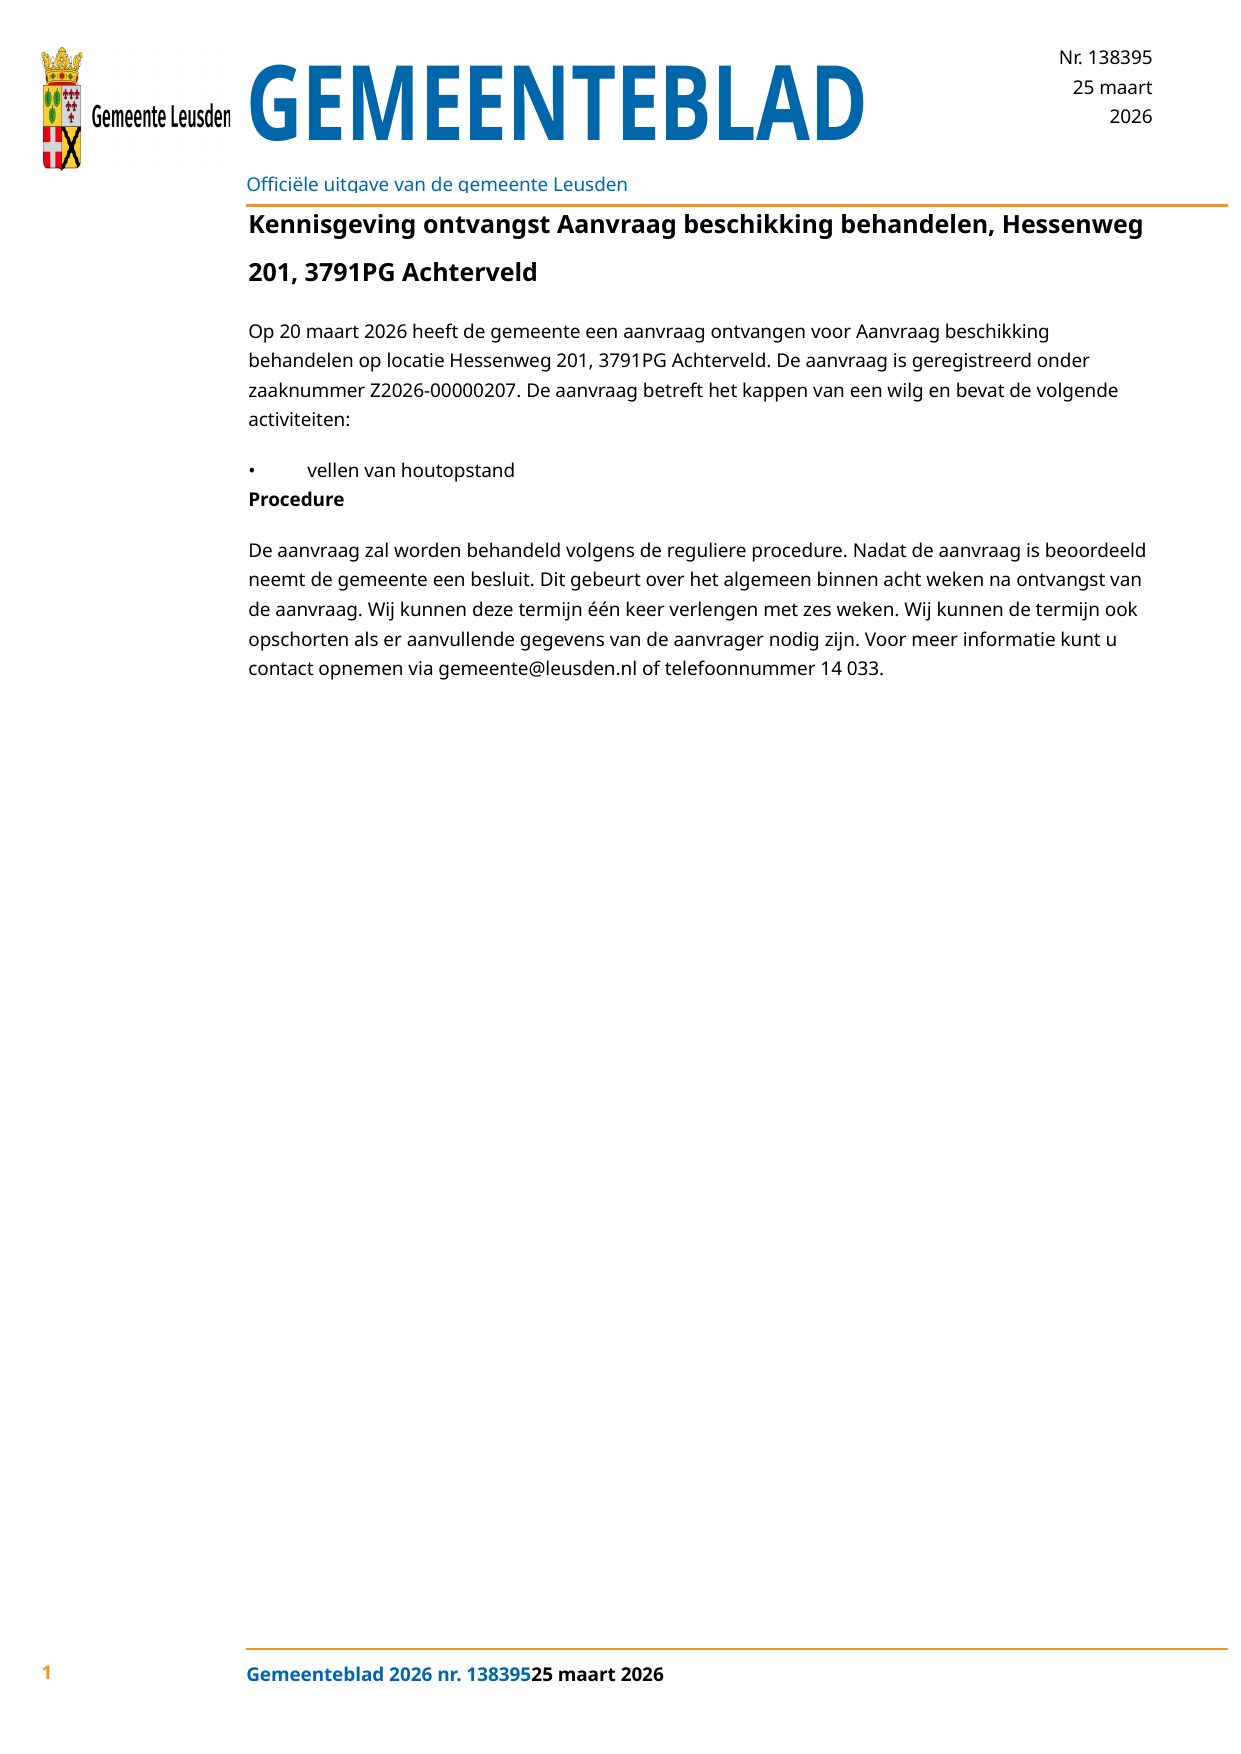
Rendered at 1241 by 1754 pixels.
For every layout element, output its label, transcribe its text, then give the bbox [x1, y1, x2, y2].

text Procedure [248, 487, 1152, 512]
text Kennisgeving ontvangst Aanvraag beschikking behandelen, Hessenweg 201, 3791PG Achterveld [248, 207, 1152, 288]
text Op 20 maart 2026 heeft de gemeente een aanvraag ontvangen voor Aanvraag beschikking behandelen op locatie Hessenweg 201, 3791PG Achterveld. De aanvraag is geregistreerd onder zaaknummer Z2026-00000207. De aanvraag betreft het kappen van een wilg en bevat de volgende activiteiten: [248, 318, 1152, 432]
list vellen van houtopstand [248, 457, 1152, 483]
text De aanvraag zal worden behandeld volgens de reguliere procedure. Nadat de aanvraag is beoordeeld neemt de gemeente een besluit. Dit gebeurt over het algemeen binnen acht weken na ontvangst van de aanvraag. Wij kunnen deze termijn één keer verlengen met zes weken. Wij kunnen de termijn ook opschorten als er aanvullende gegevens van de aanvrager nodig zijn. Voor meer informatie kunt u contact opnemen via gemeente@leusden.nl of telefoonnummer 14 033. [248, 537, 1152, 681]
picture [41, 47, 231, 172]
